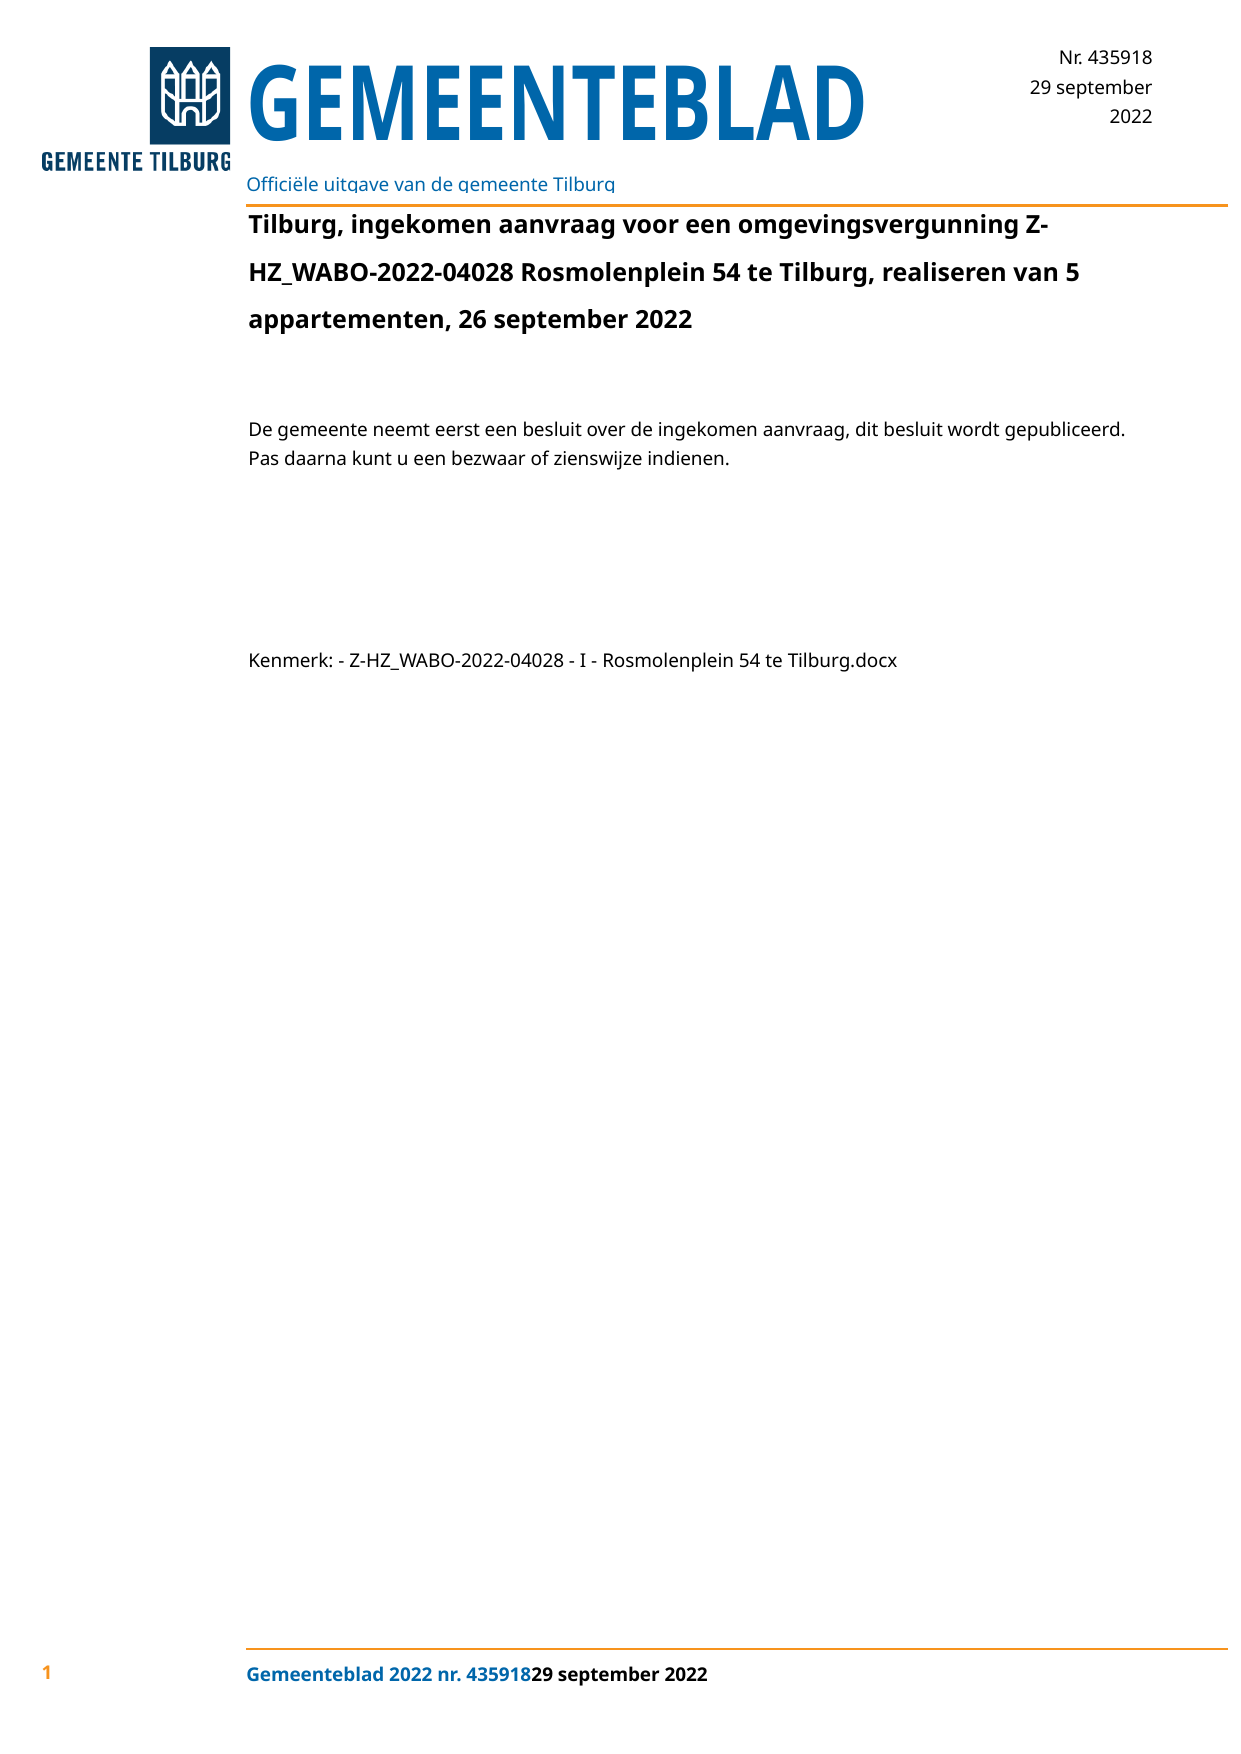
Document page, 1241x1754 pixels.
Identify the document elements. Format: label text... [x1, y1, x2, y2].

picture [41, 47, 231, 172]
text Kenmerk: - Z-HZ_WABO-2022-04028 - I - Rosmolenplein 54 te Tilburg.docx [248, 647, 1152, 673]
text Tilburg, ingekomen aanvraag voor een omgevingsvergunning Z-HZ_WABO-2022-04028 Rosmolenplein 54 te Tilburg, realiseren van 5 appartementen, 26 september 2022 [248, 207, 1152, 336]
text De gemeente neemt eerst een besluit over de ingekomen aanvraag, dit besluit wordt gepubliceerd. Pas daarna kunt u een bezwaar of zienswijze indienen. [248, 416, 1152, 471]
